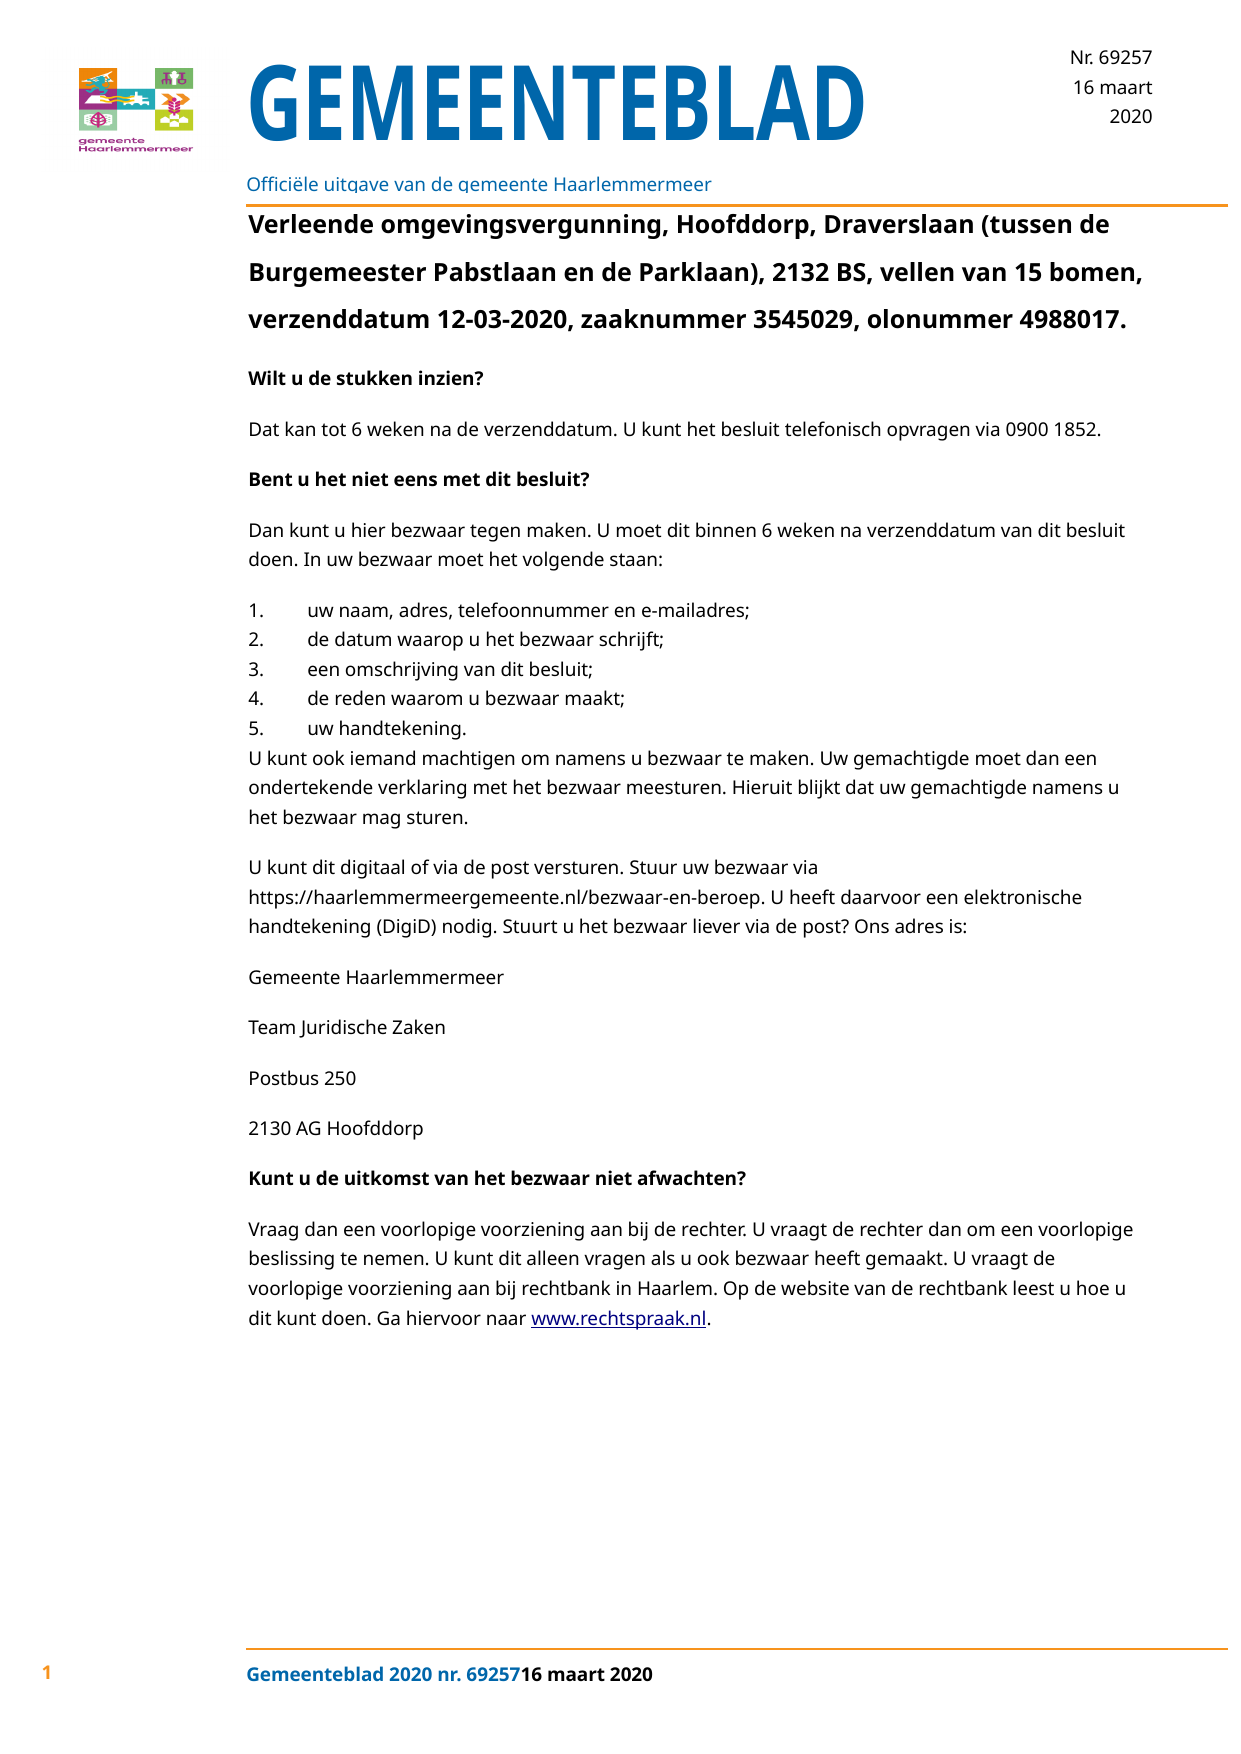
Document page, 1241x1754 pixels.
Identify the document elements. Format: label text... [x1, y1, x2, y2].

text Gemeente Haarlemmermeer [248, 964, 1152, 989]
list uw naam, adres, telefoonnummer en e-mailadres; [248, 597, 1152, 622]
text Bent u het niet eens met dit besluit? [248, 466, 1152, 492]
text U kunt dit digitaal of via de post versturen. Stuur uw bezwaar via https://haarlemmermeergemeente.nl/bezwaar-en-beroep. U heeft daarvoor een elektronische handtekening (DigiD) nodig. Stuurt u het bezwaar liever via de post? Ons adres is: [248, 854, 1152, 939]
picture [41, 47, 231, 172]
text Kunt u de uitkomst van het bezwaar niet afwachten? [248, 1166, 1152, 1191]
text Vraag dan een voorlopige voorziening aan bij de rechter. U vraagt de rechter dan om een voorlopige beslissing te nemen. U kunt dit alleen vragen als u ook bezwaar heeft gemaakt. U vraagt de voorlopige voorziening aan bij rechtbank in Haarlem. Op de website van de rechtbank leest u hoe u dit kunt doen. Ga hiervoor naar www.rechtspraak.nl. [248, 1216, 1152, 1330]
text Wilt u de stukken inzien? [248, 366, 1152, 391]
text Team Juridische Zaken [248, 1014, 1152, 1040]
list uw handtekening. [248, 715, 1152, 741]
text Dan kunt u hier bezwaar tegen maken. U moet dit binnen 6 weken na verzenddatum van dit besluit doen. In uw bezwaar moet het volgende staan: [248, 517, 1152, 572]
text U kunt ook iemand machtigen om namens u bezwaar te maken. Uw gemachtigde moet dan een ondertekende verklaring met het bezwaar meesturen. Hieruit blijkt dat uw gemachtigde namens u het bezwaar mag sturen. [248, 745, 1152, 829]
text Dat kan tot 6 weken na de verzenddatum. U kunt het besluit telefonisch opvragen via 0900 1852. [248, 416, 1152, 442]
text Verleende omgevingsvergunning, Hoofddorp, Draverslaan (tussen de Burgemeester Pabstlaan en de Parklaan), 2132 BS, vellen van 15 bomen, verzenddatum 12-03-2020, zaaknummer 3545029, olonummer 4988017. [248, 207, 1152, 336]
list een omschrijving van dit besluit; [248, 656, 1152, 682]
text 2130 AG Hoofddorp [248, 1115, 1152, 1141]
list de reden waarom u bezwaar maakt; [248, 686, 1152, 711]
list de datum waarop u het bezwaar schrijft; [248, 626, 1152, 652]
text Postbus 250 [248, 1065, 1152, 1090]
